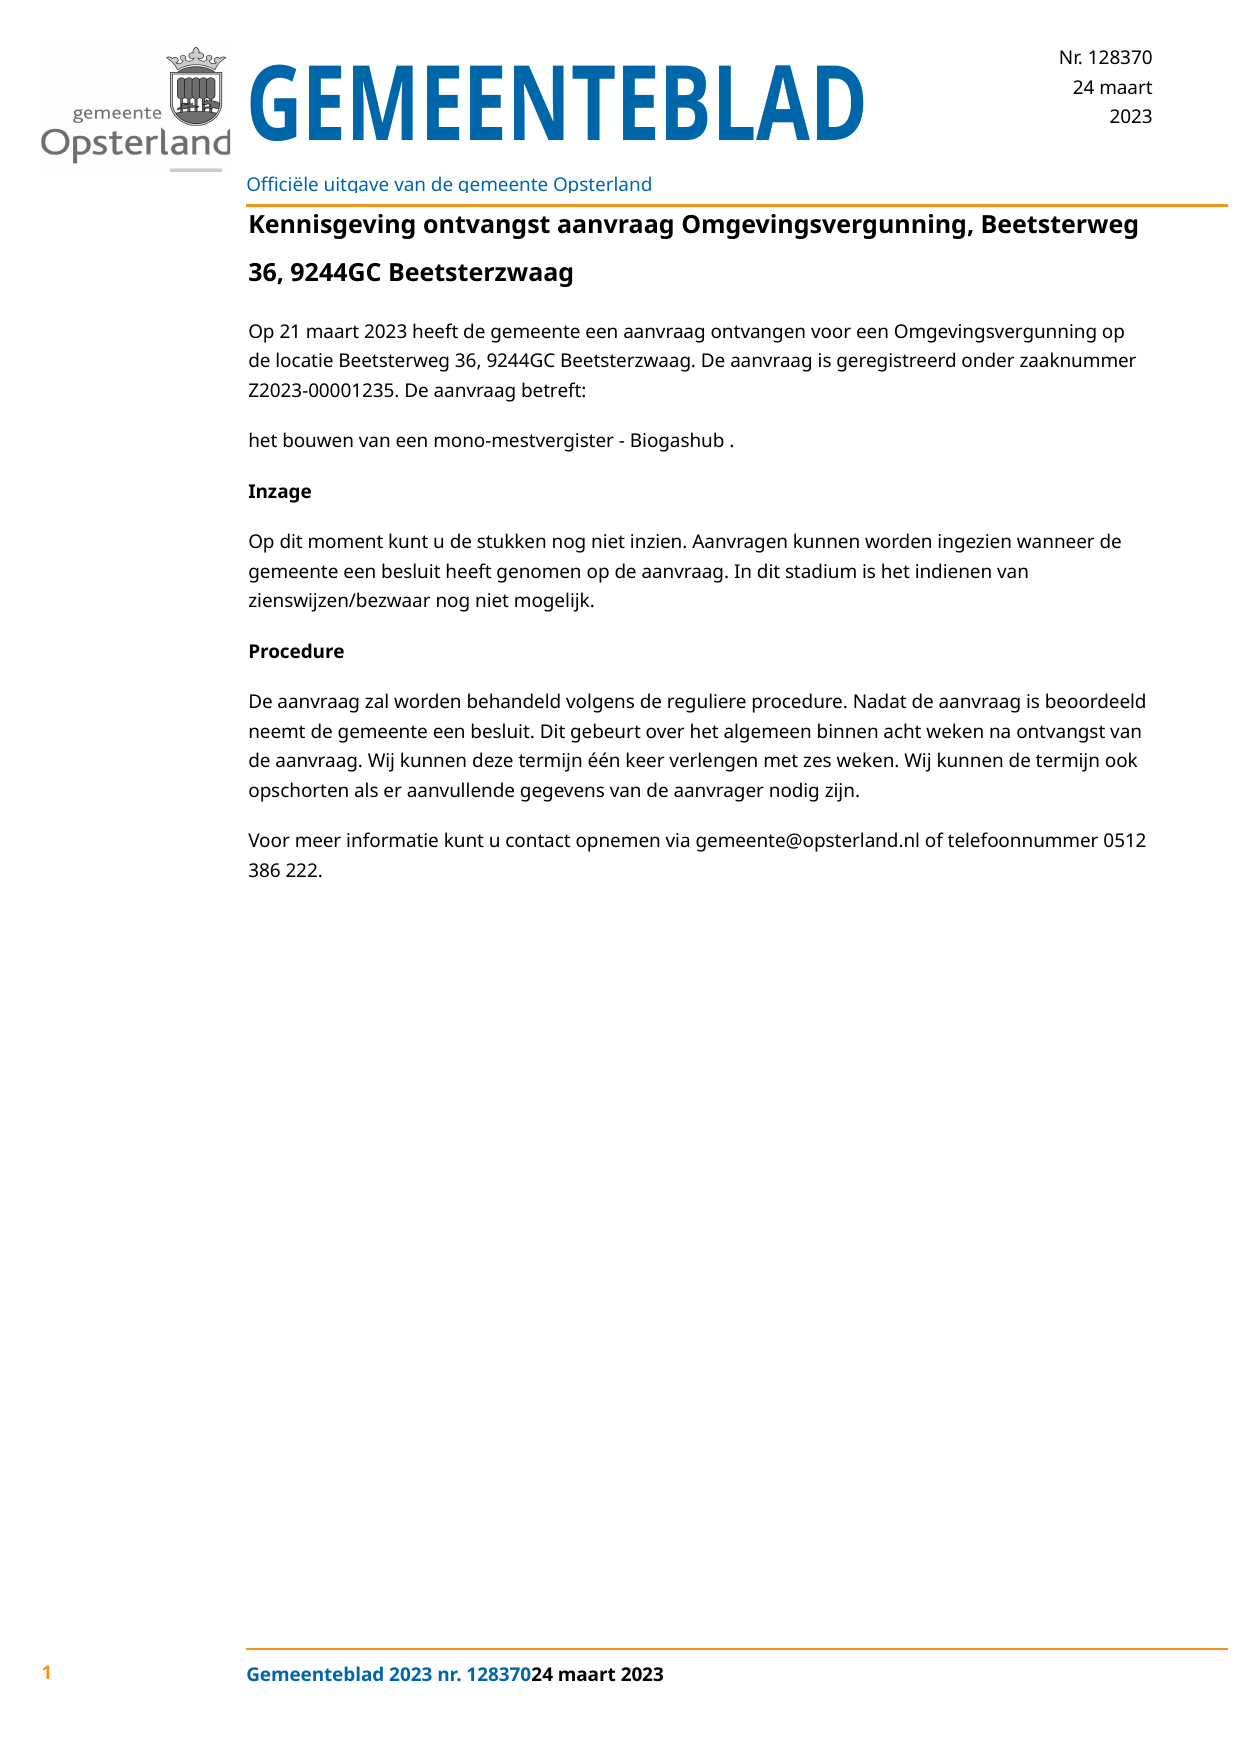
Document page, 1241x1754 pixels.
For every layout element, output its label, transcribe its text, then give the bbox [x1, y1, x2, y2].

text Op 21 maart 2023 heeft de gemeente een aanvraag ontvangen voor een Omgevingsvergunning op de locatie Beetsterweg 36, 9244GC Beetsterzwaag. De aanvraag is geregistreerd onder zaaknummer Z2023-00001235. De aanvraag betreft: [248, 318, 1152, 403]
text Inzage [248, 478, 1152, 504]
text Voor meer informatie kunt u contact opnemen via gemeente@opsterland.nl of telefoonnummer 0512 386 222. [248, 827, 1152, 883]
text Procedure [248, 638, 1152, 664]
picture [41, 47, 231, 172]
text De aanvraag zal worden behandeld volgens de reguliere procedure. Nadat de aanvraag is beoordeeld neemt de gemeente een besluit. Dit gebeurt over het algemeen binnen acht weken na ontvangst van de aanvraag. Wij kunnen deze termijn één keer verlengen met zes weken. Wij kunnen de termijn ook opschorten als er aanvullende gegevens van de aanvrager nodig zijn. [248, 688, 1152, 803]
text het bouwen van een mono-mestvergister - Biogashub . [248, 427, 1152, 453]
text Kennisgeving ontvangst aanvraag Omgevingsvergunning, Beetsterweg 36, 9244GC Beetsterzwaag [248, 207, 1152, 288]
text Op dit moment kunt u de stukken nog niet inzien. Aanvragen kunnen worden ingezien wanneer de gemeente een besluit heeft genomen op de aanvraag. In dit stadium is het indienen van zienswijzen/bezwaar nog niet mogelijk. [248, 528, 1152, 613]
